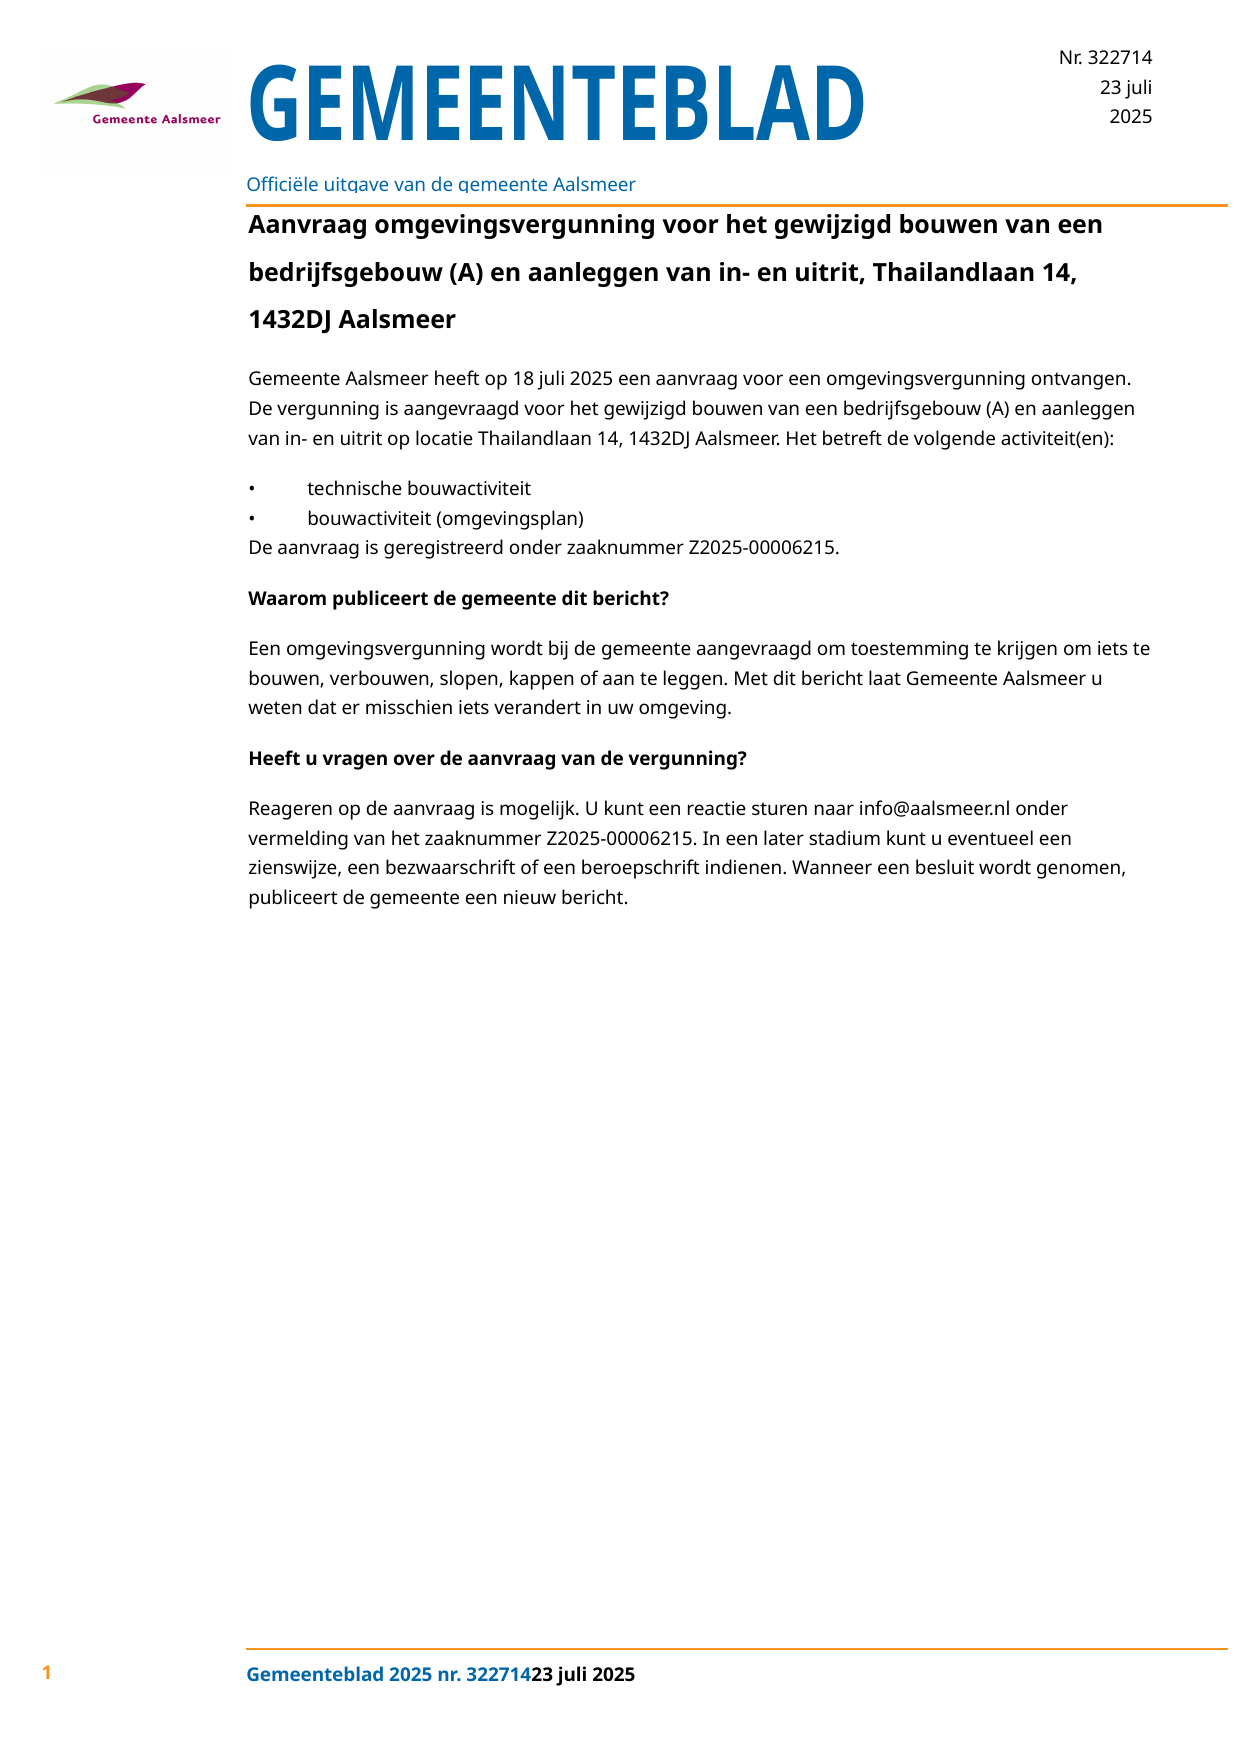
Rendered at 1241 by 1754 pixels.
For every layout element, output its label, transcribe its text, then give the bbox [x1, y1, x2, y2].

picture [41, 47, 231, 172]
list bouwactiviteit (omgevingsplan) [248, 505, 1152, 530]
text Aanvraag omgevingsvergunning voor het gewijzigd bouwen van een bedrijfsgebouw (A) en aanleggen van in- en uitrit, Thailandlaan 14, 1432DJ Aalsmeer [248, 207, 1152, 336]
list technische bouwactiviteit [248, 475, 1152, 501]
text Waarom publiceert de gemeente dit bericht? [248, 585, 1152, 610]
text Gemeente Aalsmeer heeft op 18 juli 2025 een aanvraag voor een omgevingsvergunning ontvangen. De vergunning is aangevraagd voor het gewijzigd bouwen van een bedrijfsgebouw (A) en aanleggen van in- en uitrit op locatie Thailandlaan 14, 1432DJ Aalsmeer. Het betreft de volgende activiteit(en): [248, 366, 1152, 450]
text Heeft u vragen over de aanvraag van de vergunning? [248, 745, 1152, 770]
text Reageren op de aanvraag is mogelijk. U kunt een reactie sturen naar info@aalsmeer.nl onder vermelding van het zaaknummer Z2025-00006215. In een later stadium kunt u eventueel een zienswijze, een bezwaarschrift of een beroepschrift indienen. Wanneer een besluit wordt genomen, publiceert de gemeente een nieuw bericht. [248, 795, 1152, 909]
text De aanvraag is geregistreerd onder zaaknummer Z2025-00006215. [248, 534, 1152, 560]
text Een omgevingsvergunning wordt bij de gemeente aangevraagd om toestemming te krijgen om iets te bouwen, verbouwen, slopen, kappen of aan te leggen. Met dit bericht laat Gemeente Aalsmeer u weten dat er misschien iets verandert in uw omgeving. [248, 635, 1152, 720]
